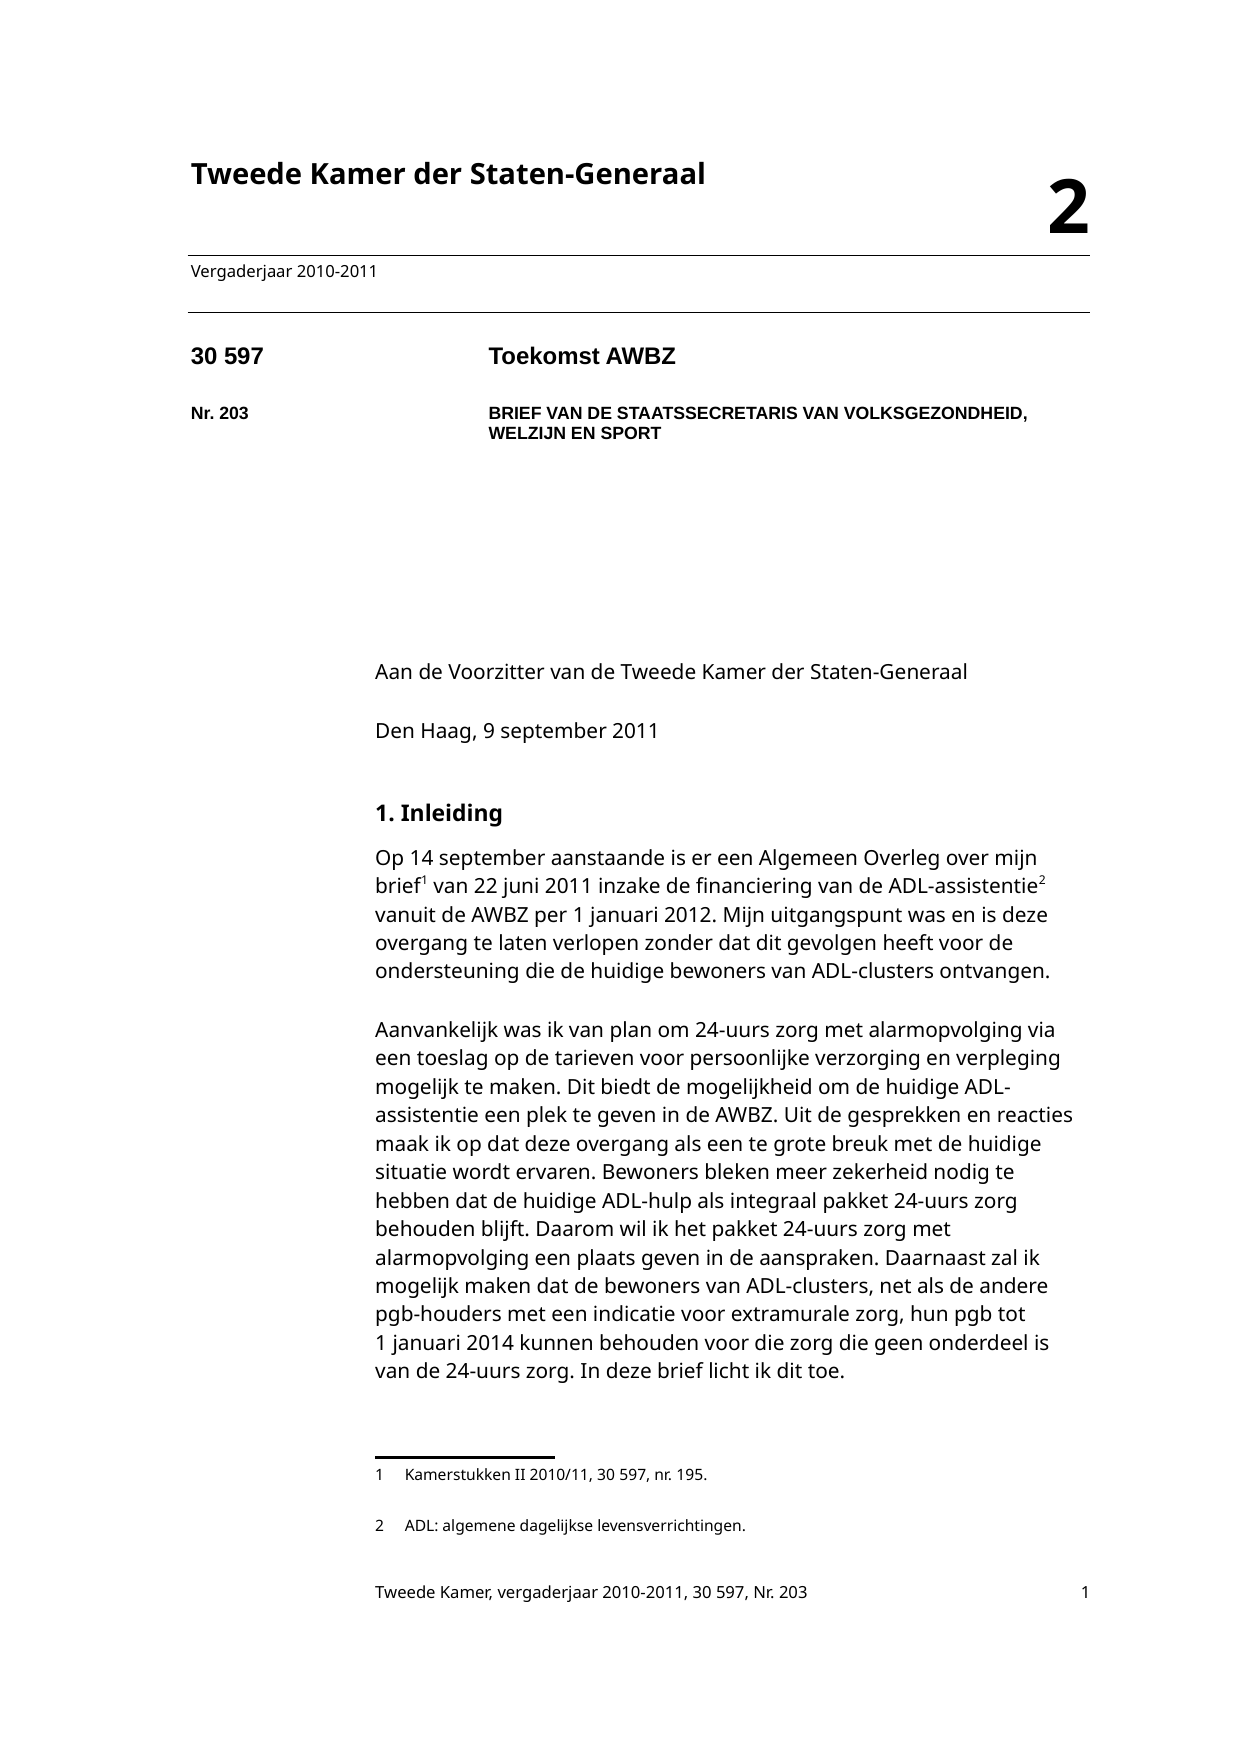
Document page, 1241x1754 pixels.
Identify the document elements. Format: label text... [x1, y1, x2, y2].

text Den Haag, 9 september 2011 [375, 716, 1090, 744]
text Aanvankelijk was ik van plan om 24-uurs zorg met alarmopvolging via een toeslag op de tarieven voor persoonlijke verzorging en verpleging mogelijk te maken. Dit biedt de mogelijkheid om de huidige ADL-assistentie een plek te geven in de AWBZ. Uit de gesprekken en reacties maak ik op dat deze overgang als een te grote breuk met de huidige situatie wordt ervaren. Bewoners bleken meer zekerheid nodig te hebben dat de huidige ADL-hulp als integraal pakket 24-uurs zorg behouden blijft. Daarom wil ik het pakket 24-uurs zorg met alarmopvolging een plaats geven in de aanspraken. Daarnaast zal ik mogelijk maken dat de bewoners van ADL-clusters, net als de andere pgb-houders met een indicatie voor extramurale zorg, hun pgb tot 1 januari 2014 kunnen behouden voor die zorg die geen onderdeel is van de 24-uurs zorg. In deze brief licht ik dit toe. [375, 1015, 1090, 1385]
table_cell Toekomst AWBZ [485, 339, 1090, 399]
text ADL: algemene dagelijkse levensverrichtingen. [375, 1508, 1090, 1536]
text Aan de Voorzitter van de Tweede Kamer der Staten-Generaal [375, 657, 1090, 686]
text Op 14 september aanstaande is er een Algemeen Overleg over mijn brief van 22 juni 2011 inzake de financiering van de ADL-assistentie vanuit de AWBZ per 1 januari 2012. Mijn uitgangspunt was en is deze overgang te laten verlopen zonder dat dit gevolgen heeft voor de ondersteuning die de huidige bewoners van ADL-clusters ontvangen. [375, 843, 1090, 985]
table_cell BRIEF VAN DE STAATSSECRETARIS VAN VOLKSGEZONDHEID, WELZIJN EN SPORT [485, 399, 1090, 539]
table_cell [188, 313, 485, 339]
table_cell Nr. 203 [188, 399, 485, 539]
table_header Tweede Kamer der Staten-Generaal [188, 150, 909, 255]
table_cell Vergaderjaar 2010-2011 [188, 256, 485, 312]
text Kamerstukken II 2010/11, 30 597, nr. 195. [375, 1449, 1090, 1478]
table_cell [485, 313, 1090, 339]
table_cell 30 597 [188, 339, 485, 399]
subtitle 1. Inleiding [375, 797, 1090, 828]
table_header 2 [910, 150, 1090, 255]
table_cell [485, 256, 1090, 312]
